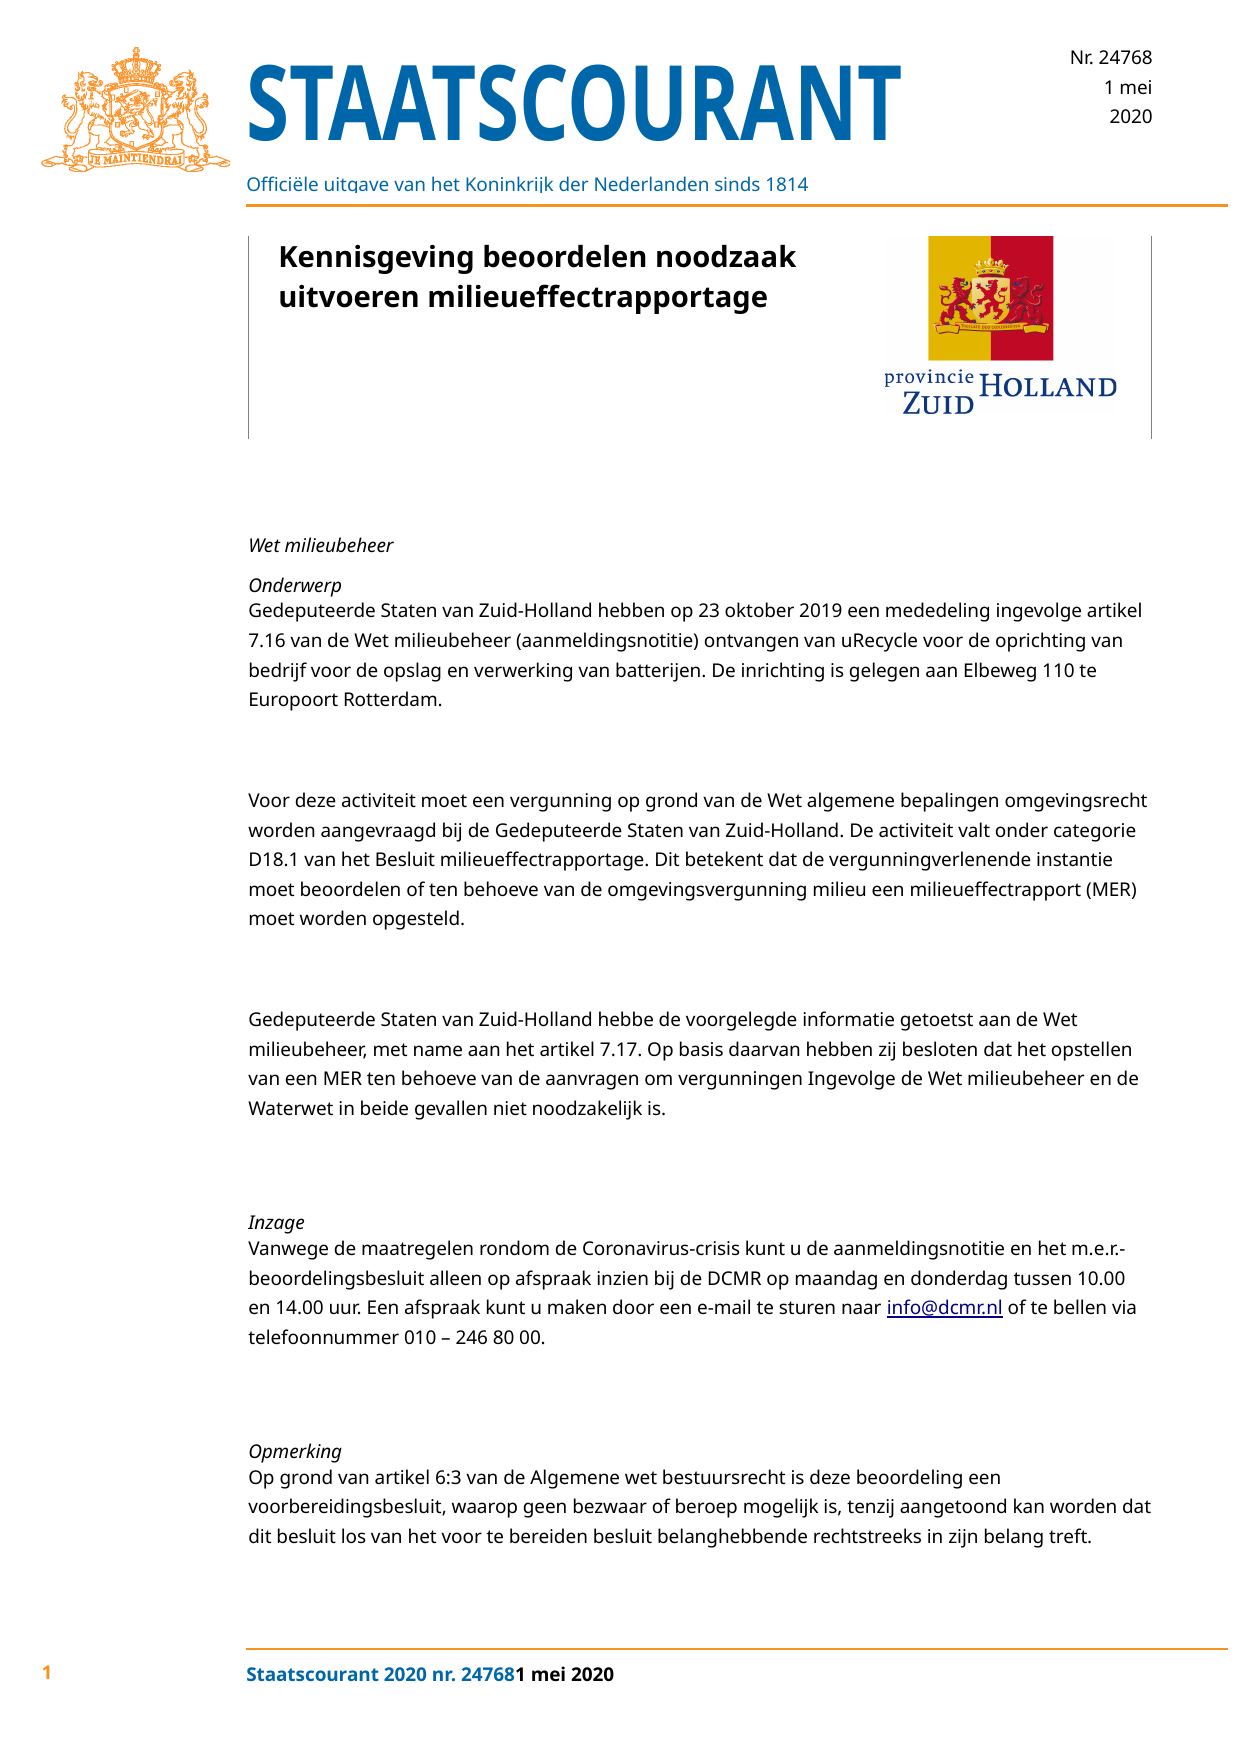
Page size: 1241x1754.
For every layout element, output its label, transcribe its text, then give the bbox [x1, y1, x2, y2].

picture [41, 47, 231, 172]
table_header [850, 236, 885, 413]
text Op grond van artikel 6:3 van de Algemene wet bestuursrecht is deze beoordeling een voorbereidingsbesluit, waarop geen bezwaar of beroep mogelijk is, tenzij aangetoond kan worden dat dit besluit los van het voor te bereiden besluit belanghebbende rechtstreeks in zijn belang treft. [248, 1464, 1152, 1549]
table_header Kennisgeving beoordelen noodzaak uitvoeren milieueffectrapportage [249, 236, 850, 439]
text Inzage [248, 1209, 1152, 1235]
table_header [850, 414, 1151, 439]
table_header [1117, 236, 1151, 413]
text Opmerking [248, 1438, 1152, 1464]
text Gedeputeerde Staten van Zuid-Holland hebbe de voorgelegde informatie getoetst aan de Wet milieubeheer, met name aan het artikel 7.17. Op basis daarvan hebben zij besloten dat het opstellen van een MER ten behoeve van de aanvragen om vergunningen Ingevolge de Wet milieubeheer en de Waterwet in beide gevallen niet noodzakelijk is. [248, 1006, 1152, 1121]
text Wet milieubeheer [248, 533, 1152, 558]
text Onderwerp [248, 572, 1152, 598]
picture [885, 236, 1117, 414]
text Voor deze activiteit moet een vergunning op grond van de Wet algemene bepalingen omgevingsrecht worden aangevraagd bij de Gedeputeerde Staten van Zuid-Holland. De activiteit valt onder categorie D18.1 van het Besluit milieueffectrapportage. Dit betekent dat de vergunningverlenende instantie moet beoordelen of ten behoeve van de omgevingsvergunning milieu een milieueffectrapport (MER) moet worden opgesteld. [248, 787, 1152, 931]
text Vanwege de maatregelen rondom de Coronavirus-crisis kunt u de aanmeldingsnotitie en het m.e.r.-beoordelingsbesluit alleen op afspraak inzien bij de DCMR op maandag en donderdag tussen 10.00 en 14.00 uur. Een afspraak kunt u maken door een e-mail te sturen naar info@dcmr.nl of te bellen via telefoonnummer 010 – 246 80 00. [248, 1235, 1152, 1350]
text Gedeputeerde Staten van Zuid-Holland hebben op 23 oktober 2019 een mededeling ingevolge artikel 7.16 van de Wet milieubeheer (aanmeldingsnotitie) ontvangen van uRecycle voor de oprichting van bedrijf voor de opslag en verwerking van batterijen. De inrichting is gelegen aan Elbeweg 110 te Europoort Rotterdam. [248, 598, 1152, 712]
